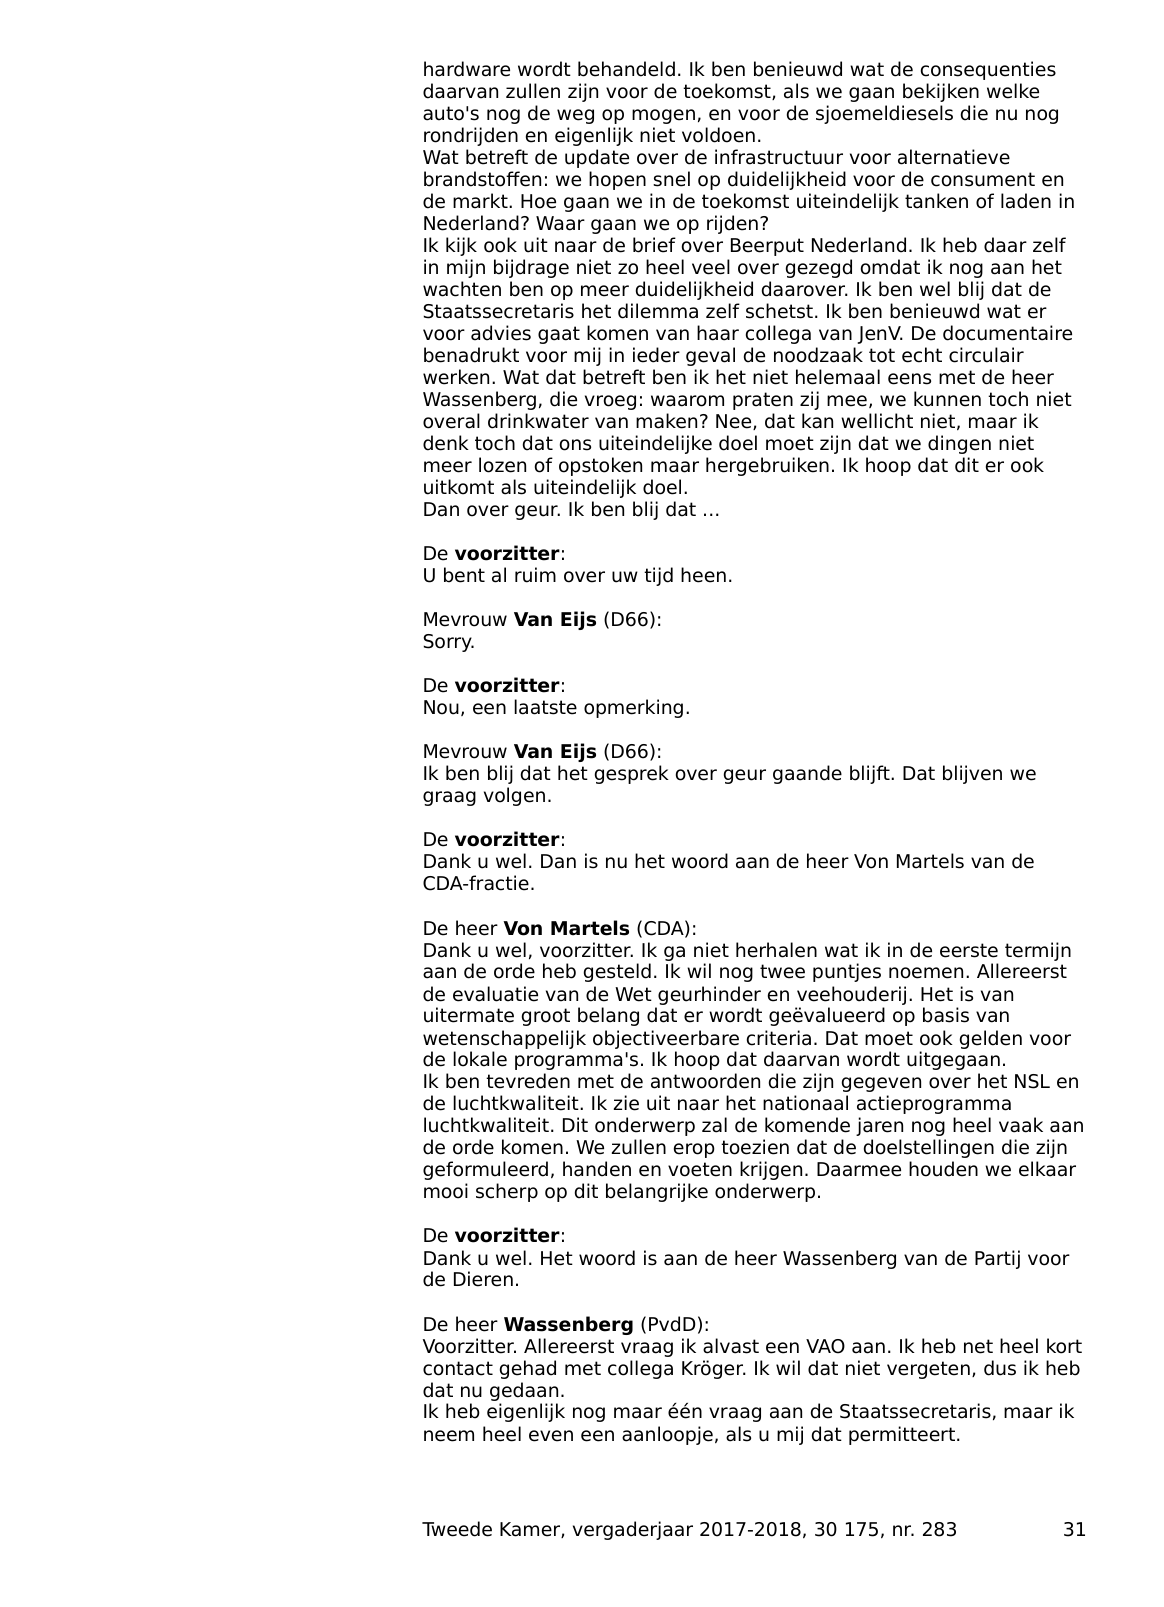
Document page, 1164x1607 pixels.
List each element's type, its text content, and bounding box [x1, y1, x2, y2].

text Dan over geur. Ik ben blij dat ... [422, 499, 1087, 521]
text Ik heb eigenlijk nog maar één vraag aan de Staatssecretaris, maar ik neem heel even een aanloopje, als u mij dat permitteert. [422, 1401, 1087, 1445]
text Dank u wel. Dan is nu het woord aan de heer Von Martels van de CDA-fractie. [422, 851, 1087, 895]
text Mevrouw Van Eijs (D66): [422, 741, 1087, 763]
text U bent al ruim over uw tijd heen. [422, 565, 1087, 587]
text Ik kijk ook uit naar de brief over Beerput Nederland. Ik heb daar zelf in mijn bijdrage niet zo heel veel over gezegd omdat ik nog aan het wachten ben op meer duidelijkheid daarover. Ik ben wel blij dat de Staatssecretaris het dilemma zelf schetst. Ik ben benieuwd wat er voor advies gaat komen van haar collega van JenV. De documentaire benadrukt voor mij in ieder geval de noodzaak tot echt circulair werken. Wat dat betreft ben ik het niet helemaal eens met de heer Wassenberg, die vroeg: waarom praten zij mee, we kunnen toch niet overal drinkwater van maken? Nee, dat kan wellicht niet, maar ik denk toch dat ons uiteindelijke doel moet zijn dat we dingen niet meer lozen of opstoken maar hergebruiken. Ik hoop dat dit er ook uitkomt als uiteindelijk doel. [422, 235, 1087, 499]
text Ik ben tevreden met de antwoorden die zijn gegeven over het NSL en de luchtkwaliteit. Ik zie uit naar het nationaal actieprogramma luchtkwaliteit. Dit onderwerp zal de komende jaren nog heel vaak aan de orde komen. We zullen erop toezien dat de doelstellingen die zijn geformuleerd, handen en voeten krijgen. Daarmee houden we elkaar mooi scherp op dit belangrijke onderwerp. [422, 1071, 1087, 1203]
text Wat betreft de update over de infrastructuur voor alternatieve brandstoffen: we hopen snel op duidelijkheid voor de consument en de markt. Hoe gaan we in de toekomst uiteindelijk tanken of laden in Nederland? Waar gaan we op rijden? [422, 147, 1087, 235]
text De voorzitter: [422, 829, 1087, 851]
text De voorzitter: [422, 543, 1087, 565]
text De heer Von Martels (CDA): [422, 917, 1087, 939]
text De heer Wassenberg (PvdD): [422, 1313, 1087, 1336]
text De voorzitter: [422, 675, 1087, 697]
text Sorry. [422, 631, 1087, 653]
text Dank u wel. Het woord is aan de heer Wassenberg van de Partij voor de Dieren. [422, 1247, 1087, 1291]
text De voorzitter: [422, 1225, 1087, 1247]
text Mevrouw Van Eijs (D66): [422, 609, 1087, 631]
text Nou, een laatste opmerking. [422, 697, 1087, 719]
text Voorzitter. Allereerst vraag ik alvast een VAO aan. Ik heb net heel kort contact gehad met collega Kröger. Ik wil dat niet vergeten, dus ik heb dat nu gedaan. [422, 1336, 1087, 1401]
text Dank u wel, voorzitter. Ik ga niet herhalen wat ik in de eerste termijn aan de orde heb gesteld. Ik wil nog twee puntjes noemen. Allereerst de evaluatie van de Wet geurhinder en veehouderij. Het is van uitermate groot belang dat er wordt geëvalueerd op basis van wetenschappelijk objectiveerbare criteria. Dat moet ook gelden voor de lokale programma's. Ik hoop dat daarvan wordt uitgegaan. [422, 939, 1087, 1071]
text Ik ben blij dat het gesprek over geur gaande blijft. Dat blijven we graag volgen. [422, 763, 1087, 807]
text hardware wordt behandeld. Ik ben benieuwd wat de consequenties daarvan zullen zijn voor de toekomst, als we gaan bekijken welke auto's nog de weg op mogen, en voor de sjoemeldiesels die nu nog rondrijden en eigenlijk niet voldoen. [422, 59, 1087, 147]
